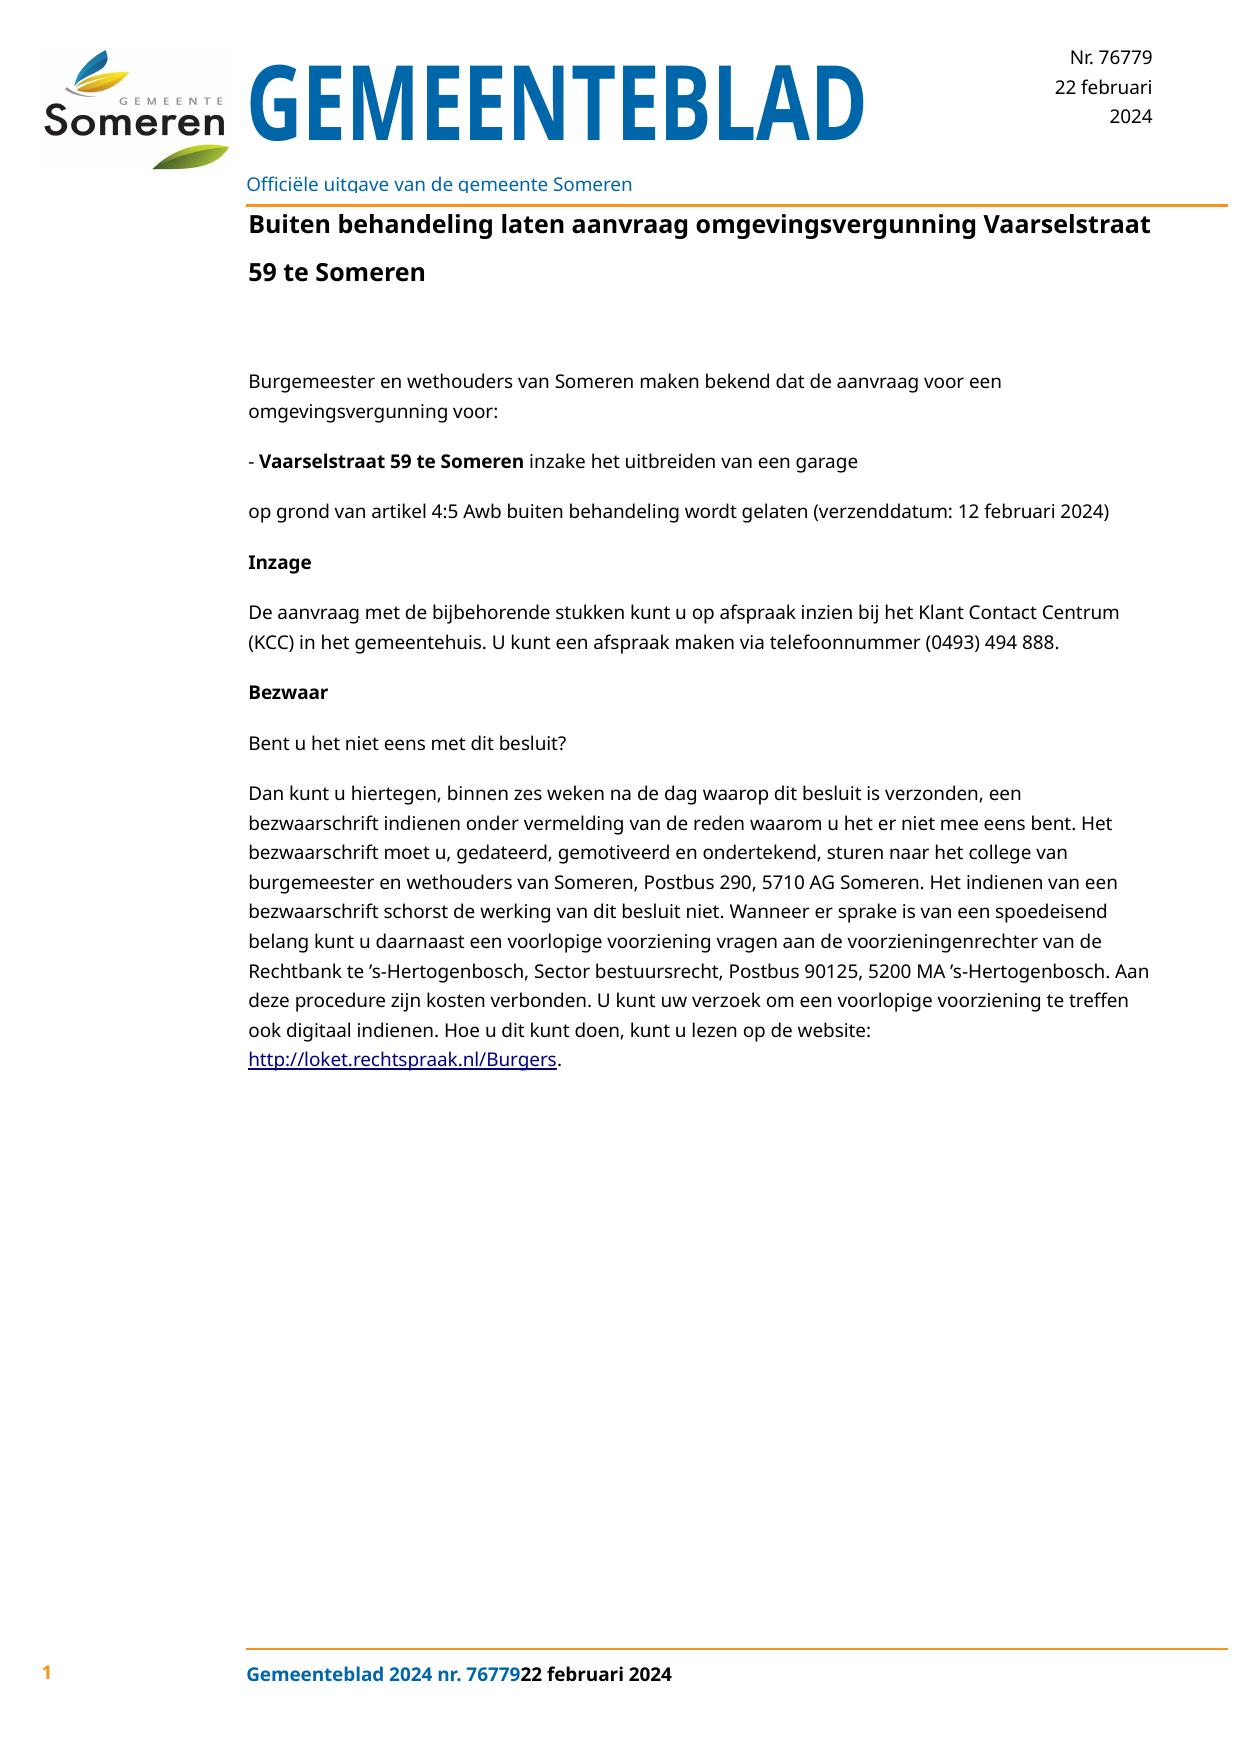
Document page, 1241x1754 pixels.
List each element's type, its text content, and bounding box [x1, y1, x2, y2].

text Buiten behandeling laten aanvraag omgevingsvergunning Vaarselstraat 59 te Someren [248, 207, 1152, 288]
picture [41, 47, 231, 172]
text Inzage [248, 549, 1152, 575]
text Bezwaar [248, 679, 1152, 705]
text Dan kunt u hiertegen, binnen zes weken na de dag waarop dit besluit is verzonden, een bezwaarschrift indienen onder vermelding van de reden waarom u het er niet mee eens bent. Het bezwaarschrift moet u, gedateerd, gemotiveerd en ondertekend, sturen naar het college van burgemeester en wethouders van Someren, Postbus 290, 5710 AG Someren. Het indienen van een bezwaarschrift schorst de werking van dit besluit niet. Wanneer er sprake is van een spoedeisend belang kunt u daarnaast een voorlopige voorziening vragen aan de voorzieningenrechter van de Rechtbank te ’s-Hertogenbosch, Sector bestuursrecht, Postbus 90125, 5200 MA ’s-Hertogenbosch. Aan deze procedure zijn kosten verbonden. U kunt uw verzoek om een voorlopige voorziening te treffen ook digitaal indienen. Hoe u dit kunt doen, kunt u lezen op de website: http://loket.rechtspraak.nl/Burgers. [248, 780, 1152, 1072]
text Bent u het niet eens met dit besluit? [248, 730, 1152, 756]
text - Vaarselstraat 59 te Someren inzake het uitbreiden van een garage [248, 448, 1152, 474]
text Burgemeester en wethouders van Someren maken bekend dat de aanvraag voor een omgevingsvergunning voor: [248, 368, 1152, 424]
text De aanvraag met de bijbehorende stukken kunt u op afspraak inzien bij het Klant Contact Centrum (KCC) in het gemeentehuis. U kunt een afspraak maken via telefoonnummer (0493) 494 888. [248, 599, 1152, 655]
text op grond van artikel 4:5 Awb buiten behandeling wordt gelaten (verzenddatum: 12 februari 2024) [248, 499, 1152, 524]
